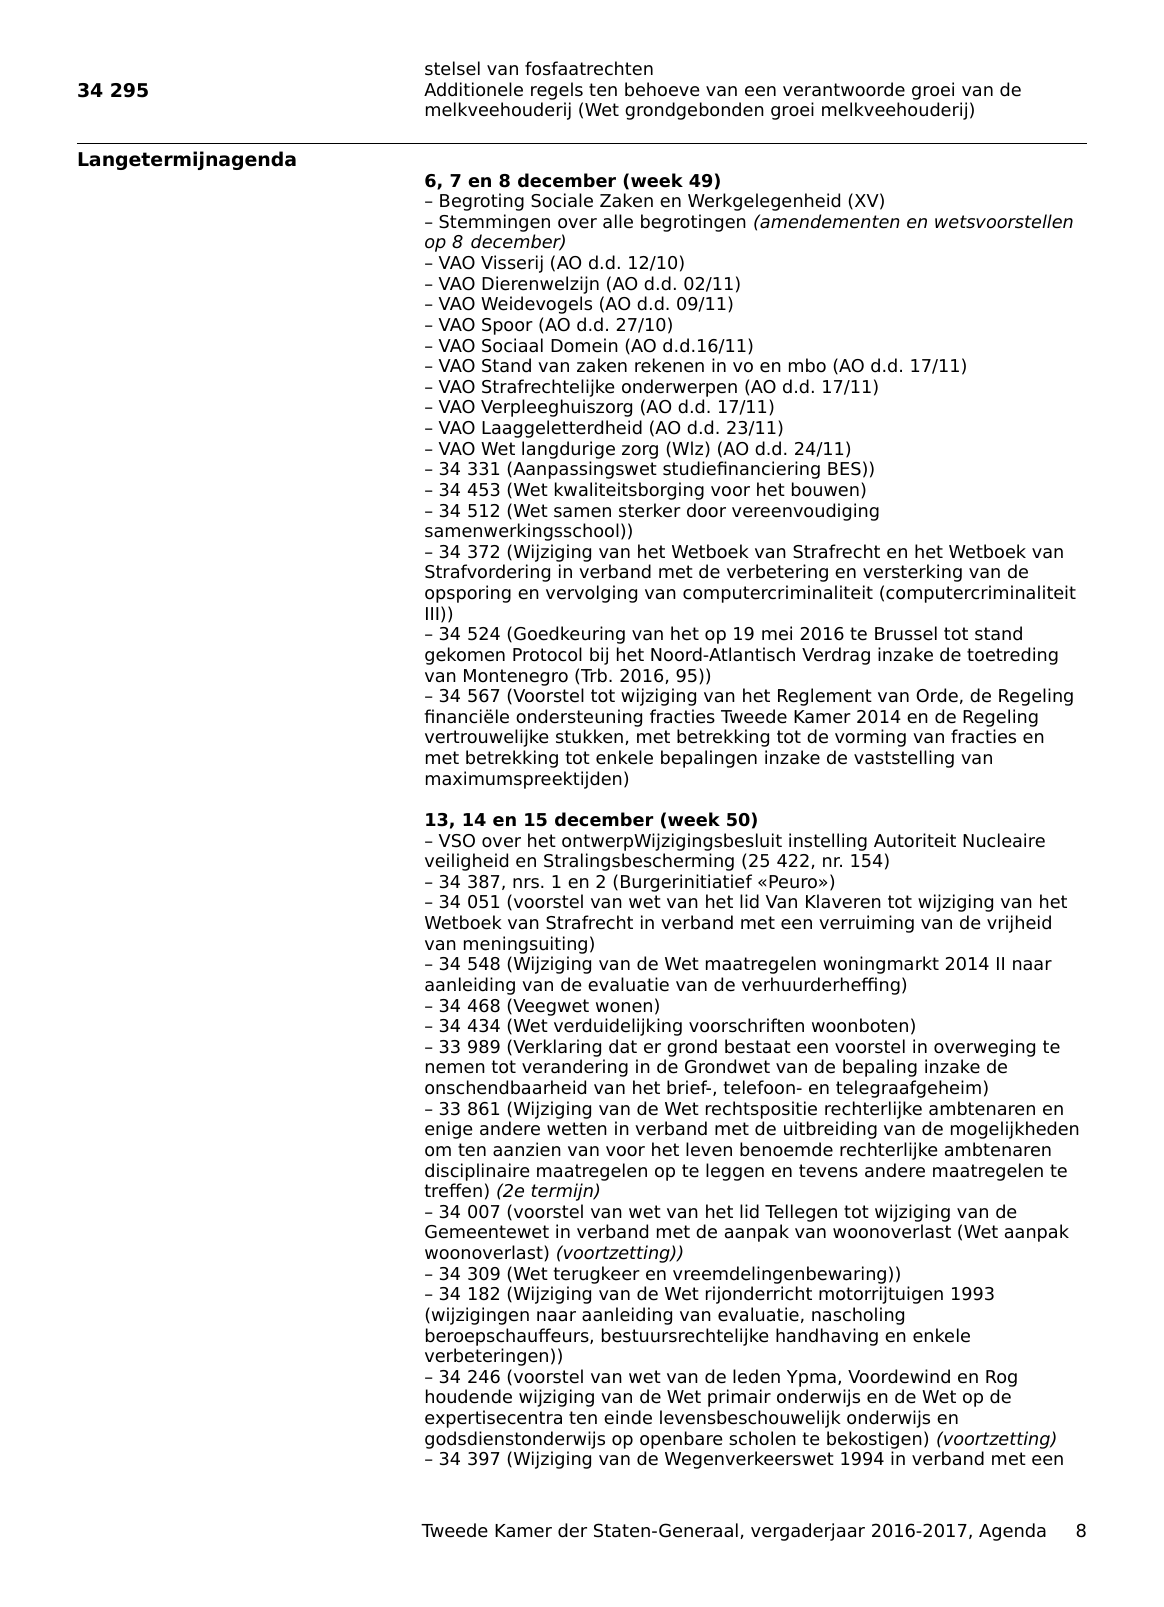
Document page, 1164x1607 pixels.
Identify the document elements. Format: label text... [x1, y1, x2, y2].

table_cell [401, 686, 418, 789]
table_cell [77, 459, 401, 480]
table_cell – VAO Laaggeletterdheid (AO d.d. 23/11) [418, 418, 1087, 439]
table_cell [77, 377, 401, 397]
table_cell [401, 996, 418, 1016]
table_cell [401, 294, 418, 315]
table_cell Additionele regels ten behoeve van een verantwoorde groei van de melkveehouderij (Wet grondgebonden groei melkveehouderij) [418, 80, 1087, 121]
table_cell [401, 439, 418, 459]
table_cell [401, 1367, 418, 1449]
table_cell [77, 439, 401, 459]
table_cell [77, 872, 401, 892]
table_cell [77, 1449, 401, 1470]
table_cell – VAO Wet langdurige zorg (Wlz) (AO d.d. 24/11) [418, 439, 1087, 459]
table_header [401, 144, 418, 171]
table_cell [77, 1264, 401, 1284]
table_cell – VAO Dierenwelzijn (AO d.d. 02/11) [418, 274, 1087, 294]
table_cell [77, 398, 401, 418]
table_cell [401, 810, 418, 831]
table_cell [77, 480, 401, 501]
table_cell [77, 1037, 401, 1099]
table_cell [401, 171, 418, 191]
table_cell [401, 212, 418, 253]
table_cell [77, 274, 401, 294]
table_cell stelsel van fosfaatrechten [418, 59, 1087, 80]
table_cell [401, 1284, 418, 1367]
table_cell [401, 831, 418, 872]
table_cell – Stemmingen over alle begrotingen (amendementen en wetsvoorstellen op 8 december) [418, 212, 1087, 253]
table_cell [401, 459, 418, 480]
table_cell [77, 542, 401, 624]
table_cell [401, 954, 418, 996]
table_cell – 34 331 (Aanpassingswet studiefinanciering BES)) [418, 459, 1087, 480]
table_cell – VAO Verpleeghuiszorg (AO d.d. 17/11) [418, 398, 1087, 418]
table_cell – 34 246 (voorstel van wet van de leden Ypma, Voordewind en Rog houdende wijziging van de Wet primair onderwijs en de Wet op de expertisecentra ten einde levensbeschouwelijk onderwijs en godsdienstonderwijs op openbare scholen te bekostigen) (voortzetting) [418, 1367, 1087, 1449]
table_cell [401, 501, 418, 542]
table_cell – VAO Weidevogels (AO d.d. 09/11) [418, 294, 1087, 315]
table_cell – 33 861 (Wijziging van de Wet rechtspositie rechterlijke ambtenaren en enige andere wetten in verband met de uitbreiding van de mogelijkheden om ten aanzien van voor het leven benoemde rechterlijke ambtenaren disciplinaire maatregelen op te leggen en tevens andere maatregelen te treffen) (2e termijn) [418, 1099, 1087, 1202]
table_cell [401, 1449, 418, 1470]
table_cell – VAO Spoor (AO d.d. 27/10) [418, 315, 1087, 336]
table_cell – VAO Sociaal Domein (AO d.d.16/11) [418, 336, 1087, 356]
table_cell [77, 171, 401, 191]
table_cell [77, 191, 401, 212]
table_cell [401, 59, 418, 80]
table_cell – VAO Visserij (AO d.d. 12/10) [418, 253, 1087, 274]
table_cell [77, 810, 401, 831]
table_cell – 34 372 (Wijziging van het Wetboek van Strafrecht en het Wetboek van Strafvordering in verband met de verbetering en versterking van de opsporing en vervolging van computercriminaliteit (computercriminaliteit III)) [418, 542, 1087, 624]
table_cell [401, 1202, 418, 1264]
table_cell [401, 480, 418, 501]
table_cell – VAO Stand van zaken rekenen in vo en mbo (AO d.d. 17/11) [418, 356, 1087, 377]
table_cell – 34 548 (Wijziging van de Wet maatregelen woningmarkt 2014 II naar aanleiding van de evaluatie van de verhuurderheffing) [418, 954, 1087, 996]
table_cell [77, 624, 401, 686]
table_cell – 34 387, nrs. 1 en 2 (Burgerinitiatief «Peuro») [418, 872, 1087, 892]
table_cell [401, 398, 418, 418]
table_cell [401, 418, 418, 439]
table_cell [77, 996, 401, 1016]
table_cell [77, 1284, 401, 1367]
table_cell 13, 14 en 15 december (week 50) [418, 810, 1087, 831]
table_cell – 34 007 (voorstel van wet van het lid Tellegen tot wijziging van de Gemeentewet in verband met de aanpak van woonoverlast (Wet aanpak woonoverlast) (voortzetting)) [418, 1202, 1087, 1264]
table_cell [401, 377, 418, 397]
table_cell [401, 872, 418, 892]
table_cell [401, 893, 418, 954]
table_cell [401, 789, 418, 810]
table_cell [401, 356, 418, 377]
table_cell [401, 1099, 418, 1202]
table_cell [77, 1016, 401, 1037]
table_cell – 34 309 (Wet terugkeer en vreemdelingenbewaring)) [418, 1264, 1087, 1284]
table_cell – 34 567 (Voorstel tot wijziging van het Reglement van Orde, de Regeling financiële ondersteuning fracties Tweede Kamer 2014 en de Regeling vertrouwelijke stukken, met betrekking tot de vorming van fracties en met betrekking tot enkele bepalingen inzake de vaststelling van maximumspreektijden) [418, 686, 1087, 789]
table_cell [77, 1099, 401, 1202]
table_cell [401, 336, 418, 356]
table_cell – Begroting Sociale Zaken en Werkgelegenheid (XV) [418, 191, 1087, 212]
table_cell [77, 336, 401, 356]
table_cell [77, 59, 401, 80]
table_cell 6, 7 en 8 december (week 49) [418, 171, 1087, 191]
table_header [418, 144, 1087, 171]
table_cell [418, 789, 1087, 810]
table_cell [77, 294, 401, 315]
table_cell – 34 051 (voorstel van wet van het lid Van Klaveren tot wijziging van het Wetboek van Strafrecht in verband met een verruiming van de vrijheid van meningsuiting) [418, 893, 1087, 954]
table_cell 34 295 [77, 80, 401, 121]
table_cell [401, 80, 418, 121]
table_cell [77, 212, 401, 253]
table_cell [77, 831, 401, 872]
table_cell [401, 274, 418, 294]
table_cell [77, 418, 401, 439]
table_cell [401, 1037, 418, 1099]
table_cell [77, 789, 401, 810]
table_cell – 34 434 (Wet verduidelijking voorschriften woonboten) [418, 1016, 1087, 1037]
table_cell – 33 989 (Verklaring dat er grond bestaat een voorstel in overweging te nemen tot verandering in de Grondwet van de bepaling inzake de onschendbaarheid van het brief-, telefoon- en telegraafgeheim) [418, 1037, 1087, 1099]
table_cell [77, 954, 401, 996]
table_cell [77, 315, 401, 336]
table_cell [401, 624, 418, 686]
table_cell – 34 468 (Veegwet wonen) [418, 996, 1087, 1016]
table_cell – 34 453 (Wet kwaliteitsborging voor het bouwen) [418, 480, 1087, 501]
table_header Langetermijnagenda [77, 144, 401, 171]
table_cell – 34 397 (Wijziging van de Wegenverkeerswet 1994 in verband met een [418, 1449, 1087, 1470]
table_cell – 34 524 (Goedkeuring van het op 19 mei 2016 te Brussel tot stand gekomen Protocol bij het Noord-Atlantisch Verdrag inzake de toetreding van Montenegro (Trb. 2016, 95)) [418, 624, 1087, 686]
table_cell – VAO Strafrechtelijke onderwerpen (AO d.d. 17/11) [418, 377, 1087, 397]
table_cell [77, 1202, 401, 1264]
table_cell [401, 542, 418, 624]
table_cell [401, 315, 418, 336]
table_cell [77, 501, 401, 542]
table_cell [401, 253, 418, 274]
table_cell – 34 512 (Wet samen sterker door vereenvoudiging samenwerkingsschool)) [418, 501, 1087, 542]
table_cell [401, 1264, 418, 1284]
table_cell [77, 686, 401, 789]
table_cell [401, 191, 418, 212]
table_cell [401, 1016, 418, 1037]
table_cell [77, 1367, 401, 1449]
table_cell [77, 253, 401, 274]
table_cell – 34 182 (Wijziging van de Wet rijonderricht motorrijtuigen 1993 (wijzigingen naar aanleiding van evaluatie, nascholing beroepschauffeurs, bestuursrechtelijke handhaving en enkele verbeteringen)) [418, 1284, 1087, 1367]
table_cell [77, 893, 401, 954]
table_cell [77, 356, 401, 377]
table_cell – VSO over het ontwerpWijzigingsbesluit instelling Autoriteit Nucleaire veiligheid en Stralingsbescherming (25 422, nr. 154) [418, 831, 1087, 872]
